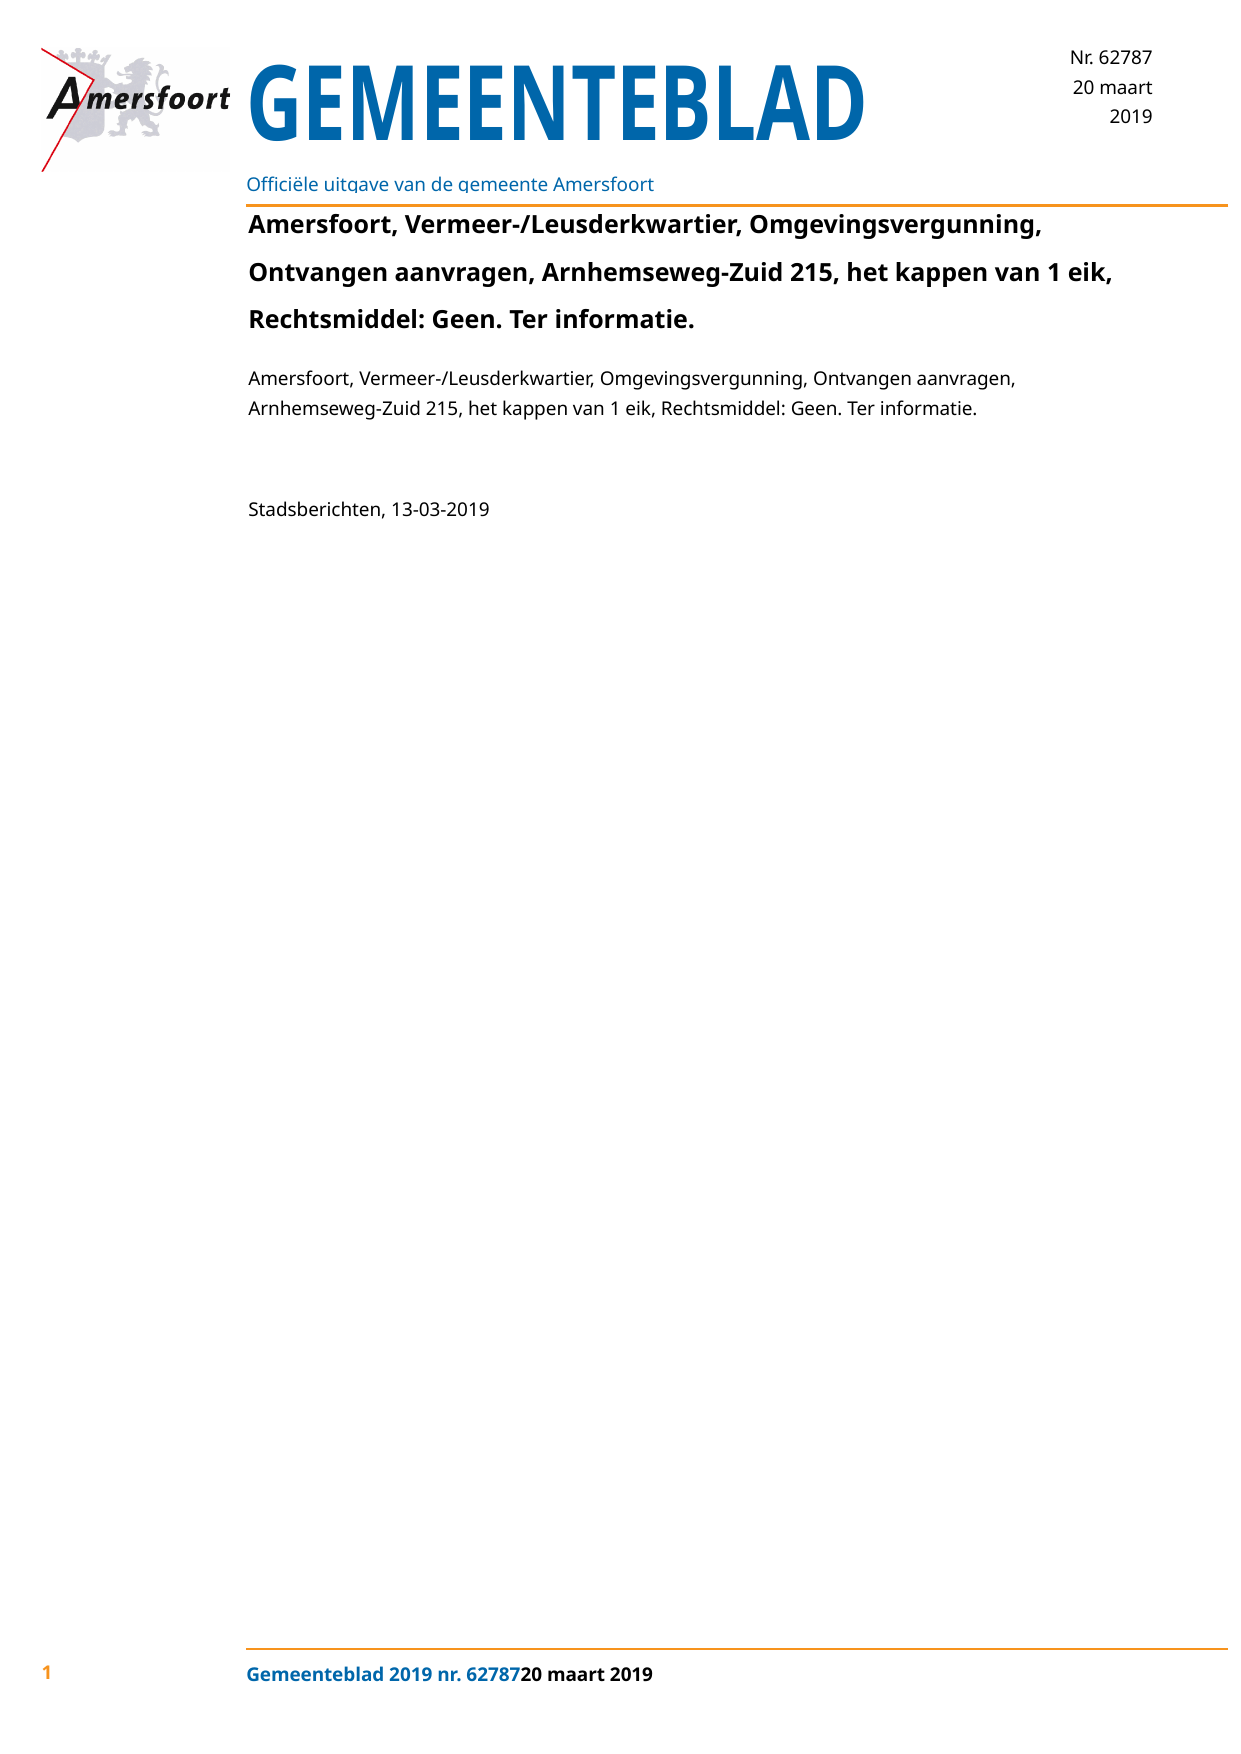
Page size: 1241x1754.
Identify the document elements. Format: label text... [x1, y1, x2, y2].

text Amersfoort, Vermeer-/Leusderkwartier, Omgevingsvergunning, Ontvangen aanvragen, Arnhemseweg-Zuid 215, het kappen van 1 eik, Rechtsmiddel: Geen. Ter informatie. [248, 207, 1152, 336]
text Amersfoort, Vermeer-/Leusderkwartier, Omgevingsvergunning, Ontvangen aanvragen, Arnhemseweg-Zuid 215, het kappen van 1 eik, Rechtsmiddel: Geen. Ter informatie. [248, 366, 1152, 421]
picture [41, 47, 231, 172]
text Stadsberichten, 13-03-2019 [248, 496, 1152, 522]
